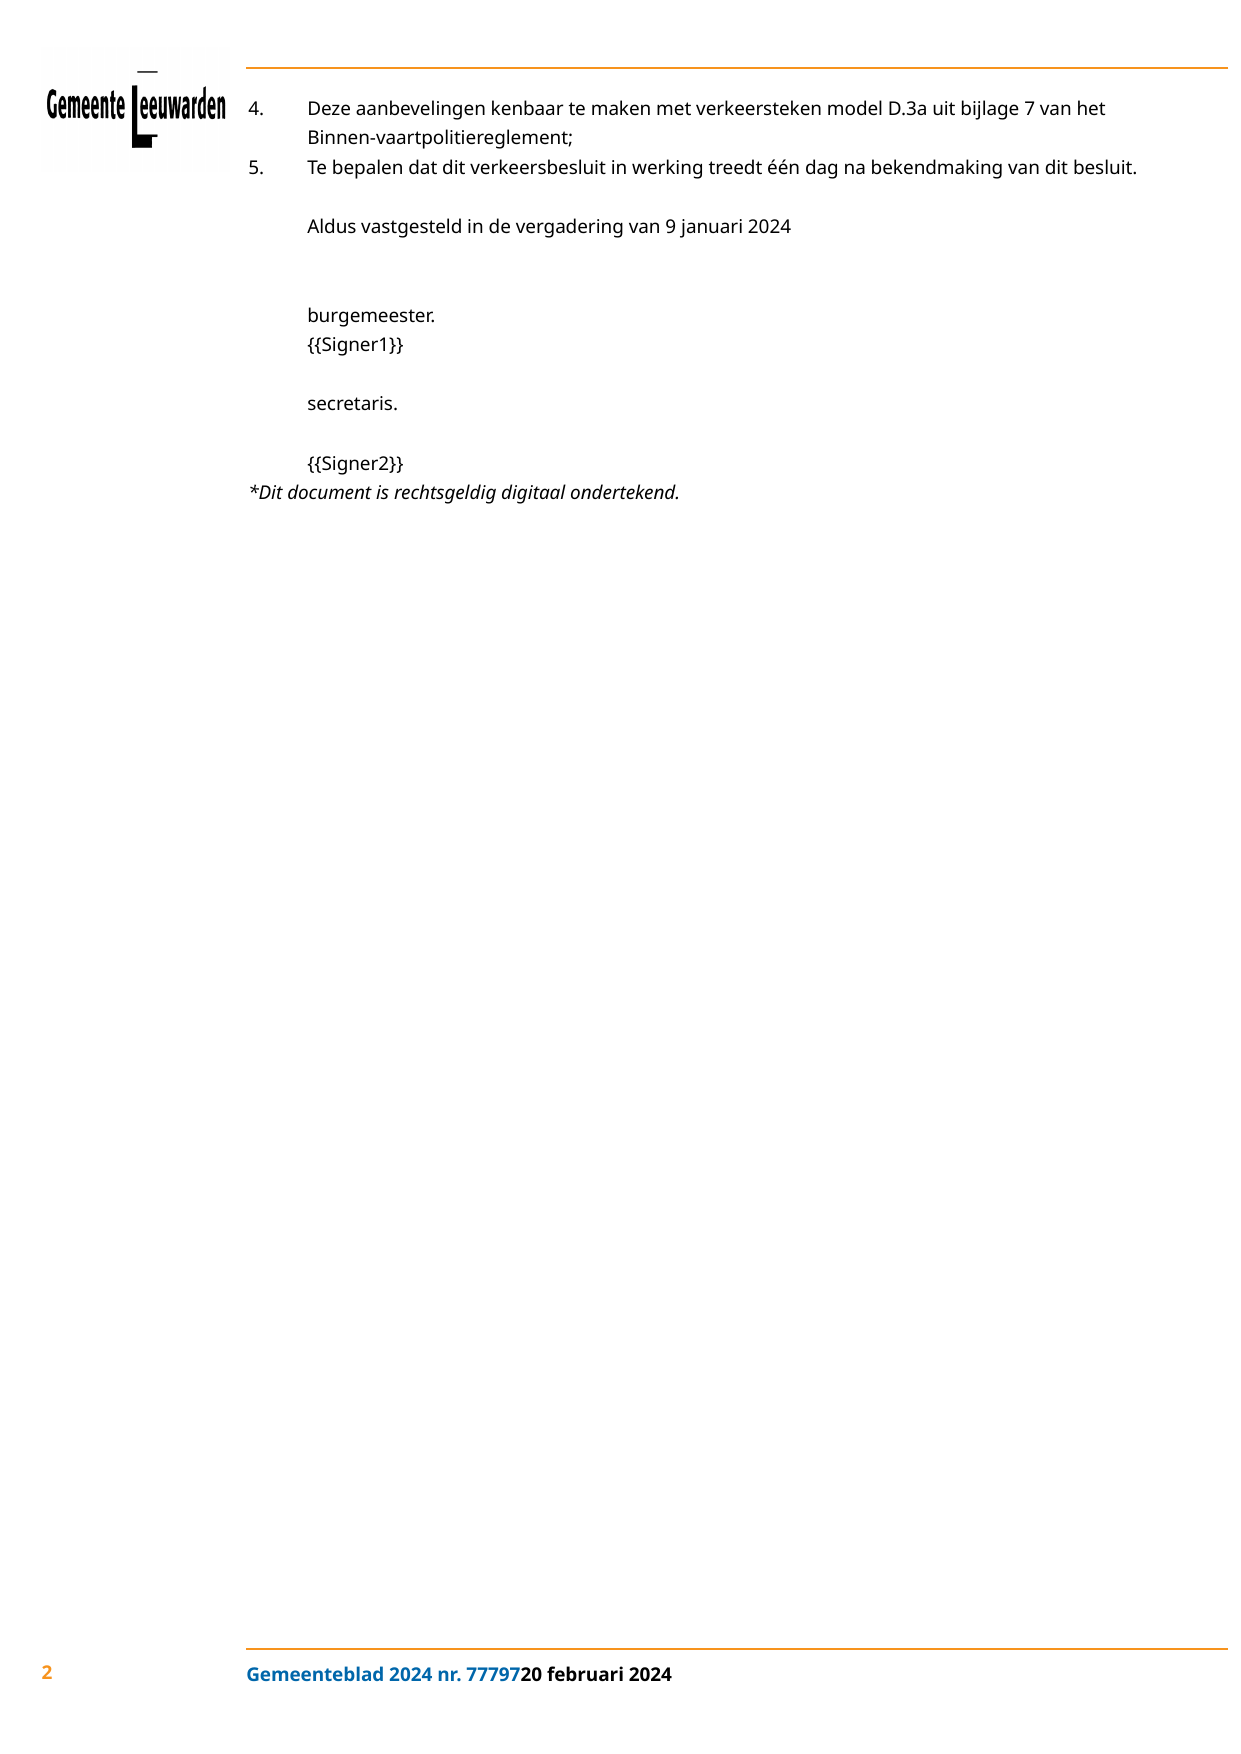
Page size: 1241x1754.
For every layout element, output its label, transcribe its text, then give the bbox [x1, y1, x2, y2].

list burgemeester. [248, 302, 1152, 328]
text *Dit document is rechtsgeldig digitaal ondertekend. [248, 479, 1152, 505]
list {{Signer2}} [248, 450, 1152, 476]
list secretaris. [248, 391, 1152, 416]
list Aldus vastgesteld in de vergadering van 9 januari 2024 [248, 213, 1152, 239]
list Deze aanbevelingen kenbaar te maken met verkeersteken model D.3a uit bijlage 7 van het Binnen-vaartpolitiereglement; [248, 95, 1152, 150]
picture [41, 47, 231, 172]
list Te bepalen dat dit verkeersbesluit in werking treedt één dag na bekendmaking van dit besluit. [248, 154, 1152, 180]
list {{Signer1}} [248, 331, 1152, 357]
